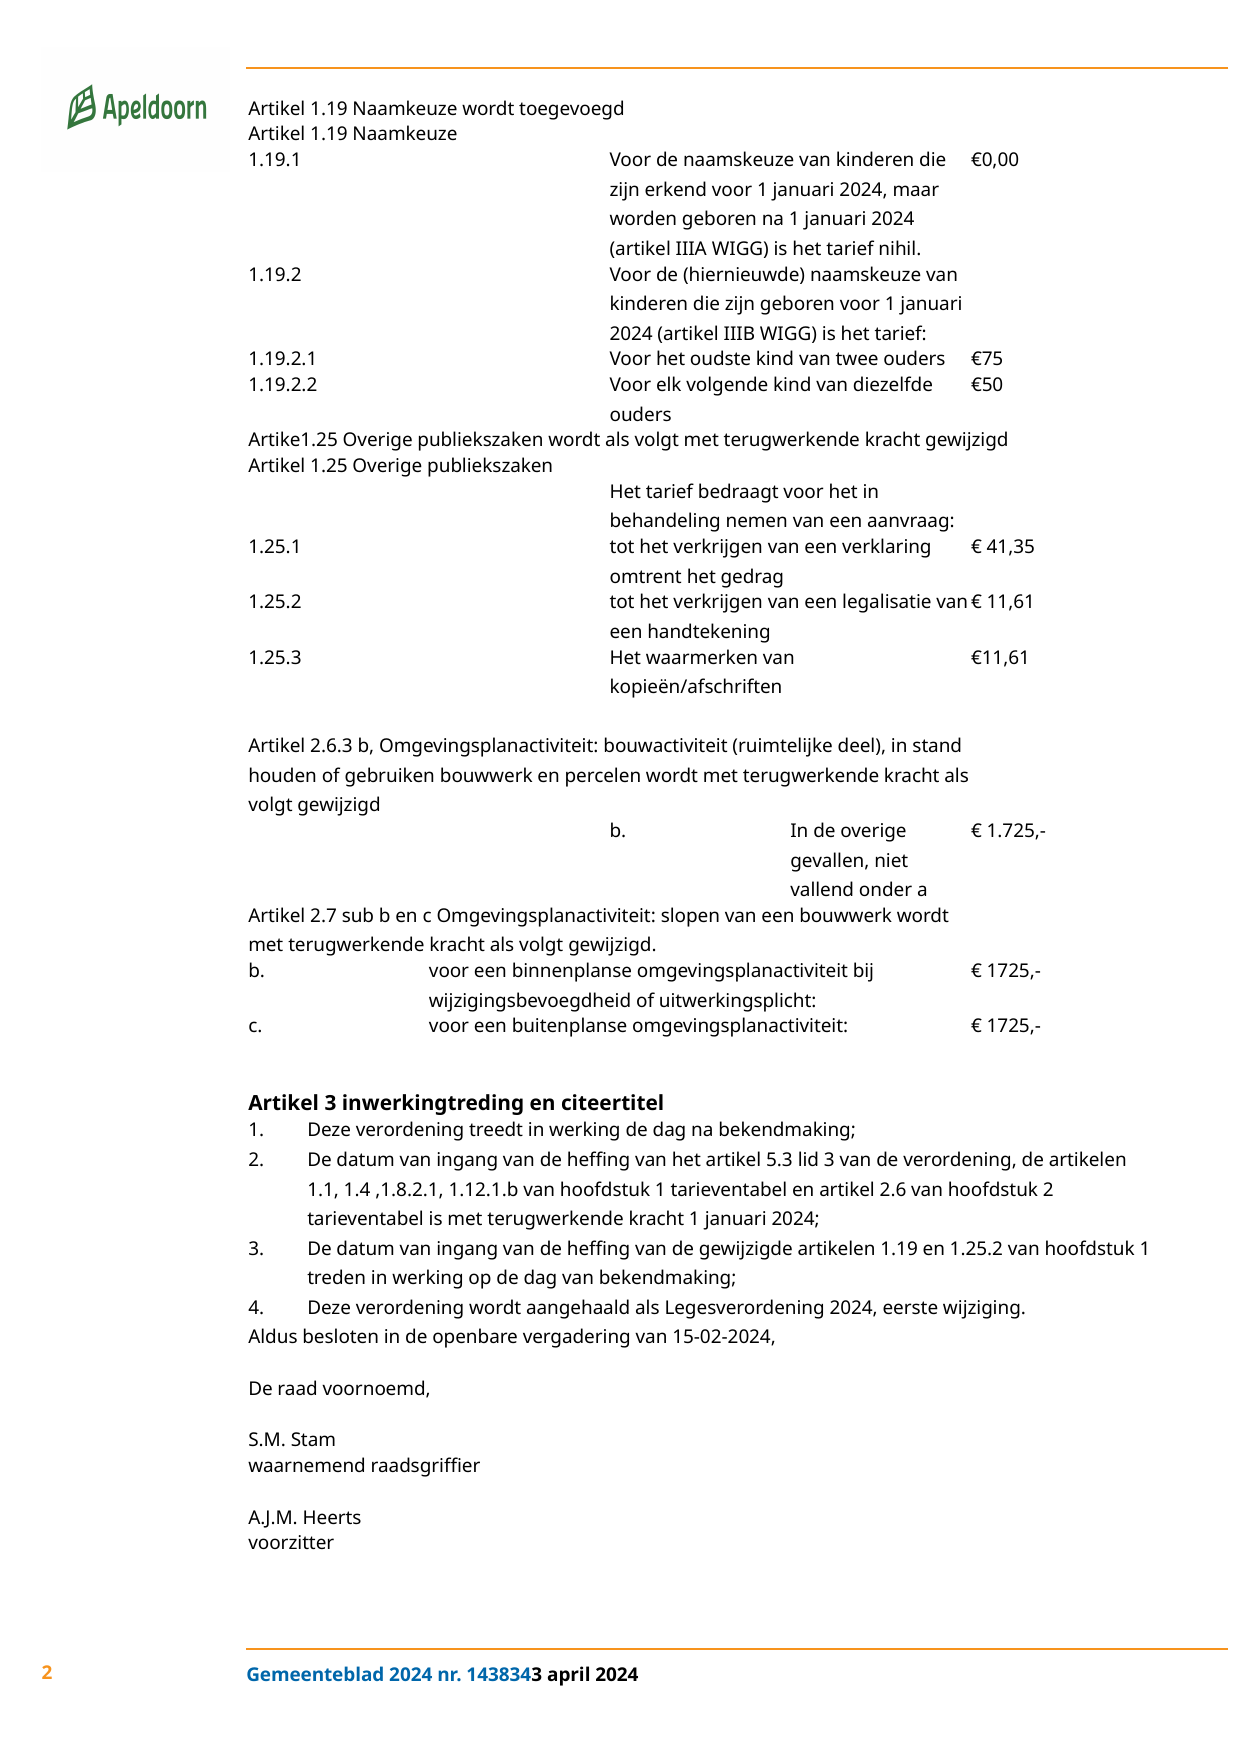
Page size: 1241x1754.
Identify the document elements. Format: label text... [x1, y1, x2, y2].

table_cell € 1725,- [971, 1013, 1152, 1038]
table_cell Voor het oudste kind van twee ouders [609, 346, 971, 371]
list Deze verordening wordt aangehaald als Legesverordening 2024, eerste wijziging. [248, 1294, 1152, 1320]
table_header [971, 732, 1152, 817]
table_cell €50 [971, 371, 1152, 427]
table_cell In de overige gevallen, niet vallend onder a [790, 817, 971, 902]
table_cell €75 [971, 346, 1152, 371]
text waarnemend raadsgriffier [248, 1452, 1152, 1478]
table_cell Voor elk volgende kind van diezelfde ouders [609, 371, 971, 427]
table_cell € 1725,- [971, 958, 1152, 1013]
text A.J.M. Heerts [248, 1504, 1152, 1529]
table_cell [248, 1039, 429, 1064]
table_cell b. [248, 958, 429, 1013]
table_cell € 41,35 [971, 534, 1152, 589]
table_cell voor een buitenplanse omgevingsplanactiviteit: [429, 1013, 971, 1038]
text De raad voornoemd, [248, 1375, 1152, 1401]
text Aldus besloten in de openbare vergadering van 15-02-2024, [248, 1324, 1152, 1349]
list De datum van ingang van de heffing van de gewijzigde artikelen 1.19 en 1.25.2 van hoofdstuk 1 treden in werking op de dag van bekendmaking; [248, 1235, 1152, 1290]
table_cell €11,61 [971, 644, 1152, 699]
table_cell [971, 261, 1152, 346]
table_cell Artike1.25 Overige publiekszaken wordt als volgt met terugwerkende kracht gewijzigd [248, 427, 1152, 452]
table_cell 1.25.1 [248, 534, 609, 589]
table_cell [971, 478, 1152, 533]
picture [41, 47, 231, 172]
table_cell [971, 1039, 1152, 1064]
table_cell 1.25.2 [248, 589, 609, 644]
table_cell 1.19.1 [248, 146, 609, 261]
table_cell Voor de naamskeuze van kinderen die zijn erkend voor 1 januari 2024, maar worden geboren na 1 januari 2024 (artikel IIIA WIGG) is het tarief nihil. [609, 146, 971, 261]
text S.M. Stam [248, 1427, 1152, 1452]
table_header Artikel 2.6.3 b, Omgevingsplanactiviteit: bouwactiviteit (ruimtelijke deel), in stand houden of gebruiken bouwwerk en percelen wordt met terugwerkende kracht als volgt gewijzigd [248, 732, 971, 817]
text voorzitter [248, 1529, 1152, 1555]
text Artikel 3 inwerkingtreding en citeertitel [248, 1088, 1152, 1117]
table_cell tot het verkrijgen van een legalisatie van een handtekening [609, 589, 971, 644]
table_cell [971, 902, 1152, 957]
table_cell € 1.725,- [971, 817, 1152, 902]
table_cell €0,00 [971, 146, 1152, 261]
table_cell [248, 478, 609, 533]
table_cell 1.25.3 [248, 644, 609, 699]
table_cell € 11,61 [971, 589, 1152, 644]
table_cell Voor de (hiernieuwde) naamskeuze van kinderen die zijn geboren voor 1 januari 2024 (artikel IIIB WIGG) is het tarief: [609, 261, 971, 346]
table_cell [248, 817, 429, 902]
table_cell b. [609, 817, 790, 902]
table_cell 1.19.2.1 [248, 346, 609, 371]
table_cell Het waarmerken van kopieën/afschriften [609, 644, 971, 699]
list Deze verordening treedt in werking de dag na bekendmaking; [248, 1117, 1152, 1142]
table_cell voor een binnenplanse omgevingsplanactiviteit bij wijzigingsbevoegdheid of uitwerkingsplicht: [429, 958, 971, 1013]
table_cell [429, 1039, 971, 1064]
table_cell 1.19.2 [248, 261, 609, 346]
table_cell 1.19.2.2 [248, 371, 609, 427]
table_cell Artikel 1.19 Naamkeuze wordt toegevoegd [248, 95, 1152, 121]
table_cell Artikel 1.19 Naamkeuze [248, 121, 1152, 146]
table_cell Artikel 1.25 Overige publiekszaken [248, 453, 1152, 478]
table_cell Artikel 2.7 sub b en c Omgevingsplanactiviteit: slopen van een bouwwerk wordt met terugwerkende kracht als volgt gewijzigd. [248, 902, 971, 957]
table_cell Het tarief bedraagt voor het in behandeling nemen van een aanvraag: [609, 478, 971, 533]
list De datum van ingang van de heffing van het artikel 5.3 lid 3 van de verordening, de artikelen 1.1, 1.4 ,1.8.2.1, 1.12.1.b van hoofdstuk 1 tarieventabel en artikel 2.6 van hoofdstuk 2 tarieventabel is met terugwerkende kracht 1 januari 2024; [248, 1146, 1152, 1231]
table_cell [429, 817, 609, 902]
table_cell c. [248, 1013, 429, 1038]
table_cell tot het verkrijgen van een verklaring omtrent het gedrag [609, 534, 971, 589]
